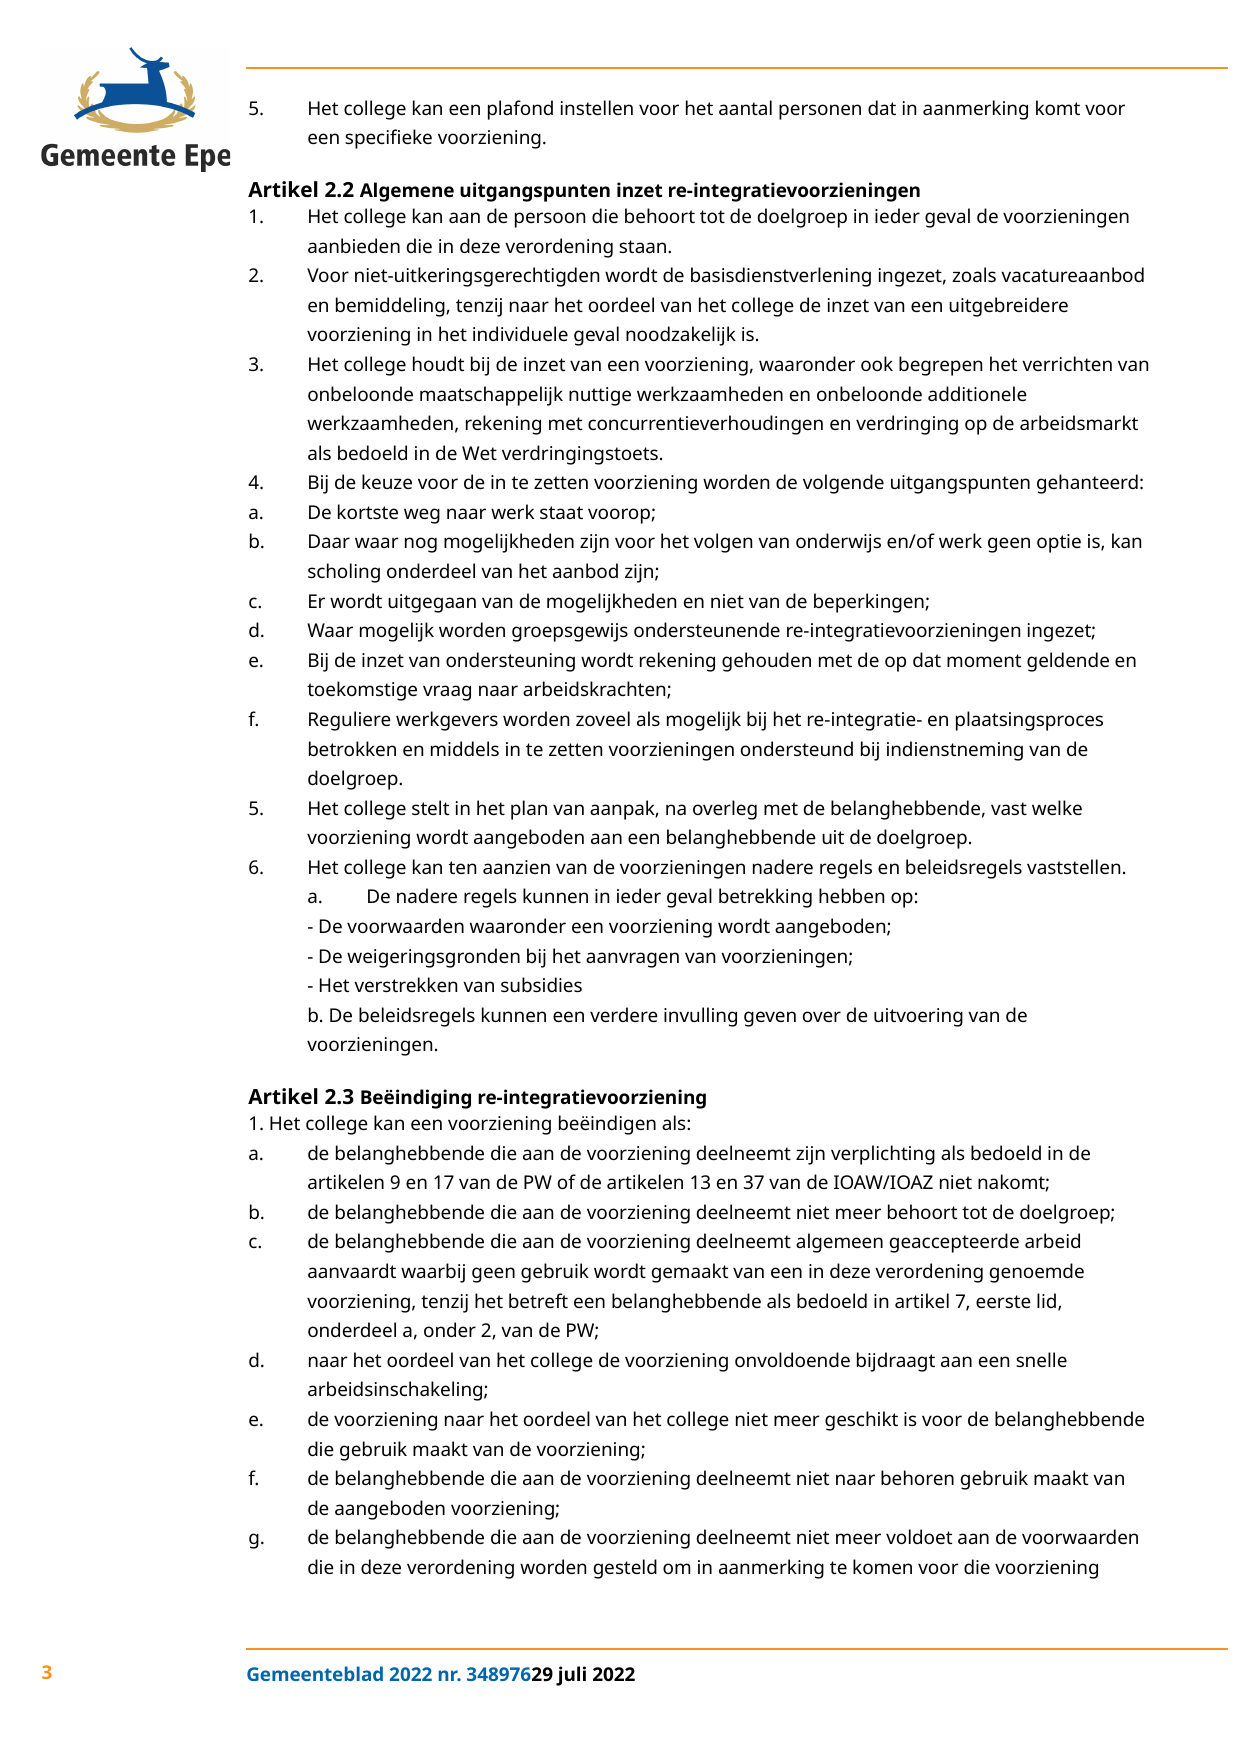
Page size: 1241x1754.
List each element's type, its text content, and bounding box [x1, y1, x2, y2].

list de belanghebbende die aan de voorziening deelneemt niet meer voldoet aan de voorwaarden die in deze verordening worden gesteld om in aanmerking te komen voor die voorziening [248, 1524, 1152, 1580]
list Het college kan ten aanzien van de voorzieningen nadere regels en beleidsregels vaststellen. [248, 854, 1152, 880]
list Het college kan een plafond instellen voor het aantal personen dat in aanmerking komt voor een specifieke voorziening. [248, 95, 1152, 150]
list - De voorwaarden waaronder een voorziening wordt aangeboden; [248, 913, 1152, 939]
list de voorziening naar het oordeel van het college niet meer geschikt is voor de belanghebbende die gebruik maakt van de voorziening; [248, 1406, 1152, 1462]
list de belanghebbende die aan de voorziening deelneemt algemeen geaccepteerde arbeid aanvaardt waarbij geen gebruik wordt gemaakt van een in deze verordening genoemde voorziening, tenzij het betreft een belanghebbende als bedoeld in artikel 7, eerste lid, onderdeel a, onder 2, van de PW; [248, 1229, 1152, 1343]
list - Het verstrekken van subsidies [248, 972, 1152, 998]
list De nadere regels kunnen in ieder geval betrekking hebben op: [307, 884, 1152, 909]
list Het college kan aan de persoon die behoort tot de doelgroep in ieder geval de voorzieningen aanbieden die in deze verordening staan. [248, 203, 1152, 258]
list Voor niet-uitkeringsgerechtigden wordt de basisdienstverlening ingezet, zoals vacatureaanbod en bemiddeling, tenzij naar het oordeel van het college de inzet van een uitgebreidere voorziening in het individuele geval noodzakelijk is. [248, 262, 1152, 347]
text Artikel 2.3 Beëindiging re-integratievoorziening [248, 1082, 1152, 1110]
list De kortste weg naar werk staat voorop; [248, 499, 1152, 525]
list b. De beleidsregels kunnen een verdere invulling geven over de uitvoering van de voorzieningen. [248, 1002, 1152, 1057]
list Het college houdt bij de inzet van een voorziening, waaronder ook begrepen het verrichten van onbeloonde maatschappelijk nuttige werkzaamheden en onbeloonde additionele werkzaamheden, rekening met concurrentieverhoudingen en verdringing op de arbeidsmarkt als bedoeld in de Wet verdringingstoets. [248, 351, 1152, 466]
text 1. Het college kan een voorziening beëindigen als: [248, 1110, 1152, 1136]
text Artikel 2.2 Algemene uitgangspunten inzet re-integratievoorzieningen [248, 175, 1152, 203]
list Bij de inzet van ondersteuning wordt rekening gehouden met de op dat moment geldende en toekomstige vraag naar arbeidskrachten; [248, 647, 1152, 702]
list Waar mogelijk worden groepsgewijs ondersteunende re-integratievoorzieningen ingezet; [248, 617, 1152, 643]
list de belanghebbende die aan de voorziening deelneemt zijn verplichting als bedoeld in de artikelen 9 en 17 van de PW of de artikelen 13 en 37 van de IOAW/IOAZ niet nakomt; [248, 1140, 1152, 1195]
list Er wordt uitgegaan van de mogelijkheden en niet van de beperkingen; [248, 588, 1152, 613]
list Reguliere werkgevers worden zoveel als mogelijk bij het re-integratie- en plaatsingsproces betrokken en middels in te zetten voorzieningen ondersteund bij indienstneming van de doelgroep. [248, 706, 1152, 791]
list de belanghebbende die aan de voorziening deelneemt niet meer behoort tot de doelgroep; [248, 1199, 1152, 1225]
list Het college stelt in het plan van aanpak, na overleg met de belanghebbende, vast welke voorziening wordt aangeboden aan een belanghebbende uit de doelgroep. [248, 795, 1152, 850]
list naar het oordeel van het college de voorziening onvoldoende bijdraagt aan een snelle arbeidsinschakeling; [248, 1347, 1152, 1402]
list de belanghebbende die aan de voorziening deelneemt niet naar behoren gebruik maakt van de aangeboden voorziening; [248, 1465, 1152, 1521]
list Daar waar nog mogelijkheden zijn voor het volgen van onderwijs en/of werk geen optie is, kan scholing onderdeel van het aanbod zijn; [248, 529, 1152, 584]
picture [41, 47, 231, 172]
list Bij de keuze voor de in te zetten voorziening worden de volgende uitgangspunten gehanteerd: [248, 469, 1152, 495]
list - De weigeringsgronden bij het aanvragen van voorzieningen; [248, 943, 1152, 968]
